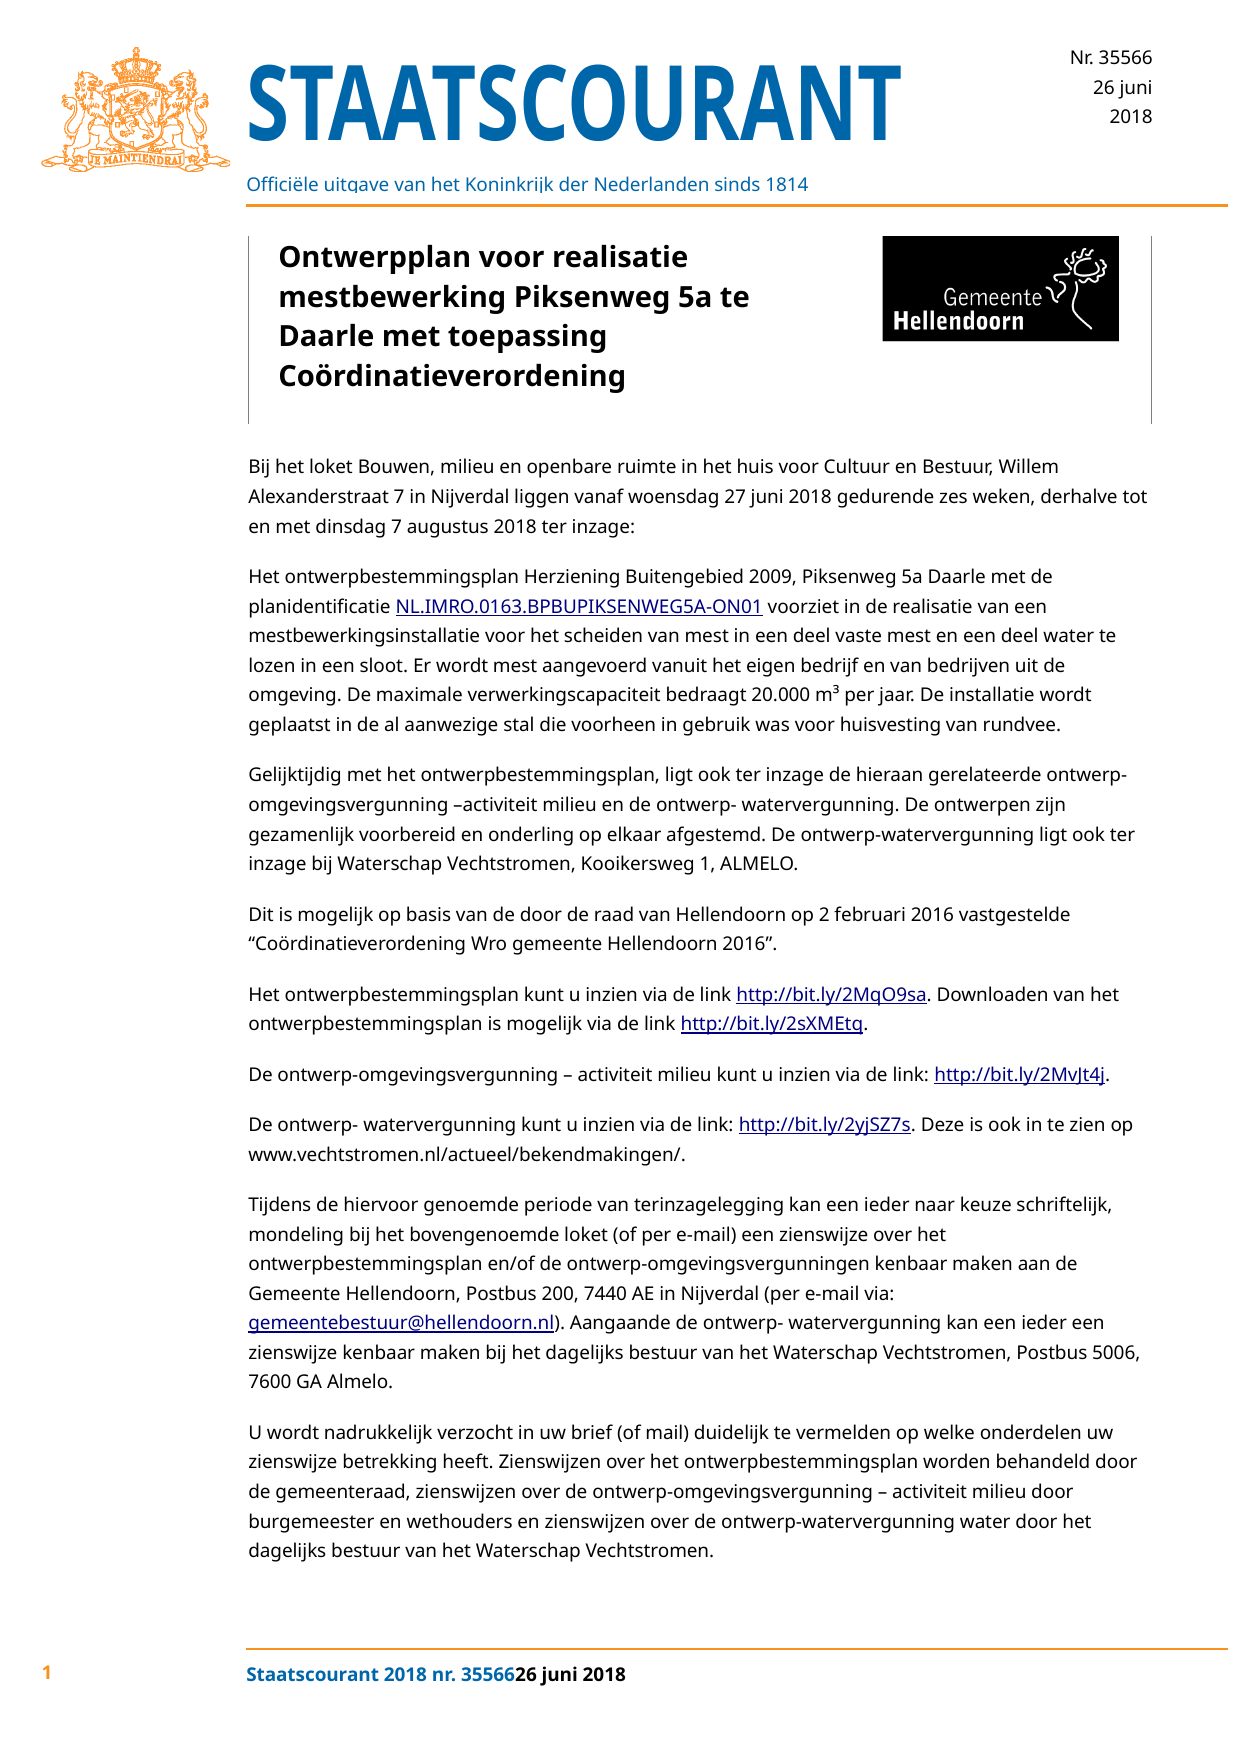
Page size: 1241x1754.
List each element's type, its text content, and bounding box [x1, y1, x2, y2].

text Tijdens de hiervoor genoemde periode van terinzagelegging kan een ieder naar keuze schriftelijk, mondeling bij het bovengenoemde loket (of per e-mail) een zienswijze over het ontwerpbestemmingsplan en/of de ontwerp-omgevingsvergunningen kenbaar maken aan de Gemeente Hellendoorn, Postbus 200, 7440 AE in Nijverdal (per e-mail via: gemeentebestuur@hellendoorn.nl). Aangaande de ontwerp- watervergunning kan een ieder een zienswijze kenbaar maken bij het dagelijks bestuur van het Waterschap Vechtstromen, Postbus 5006, 7600 GA Almelo. [248, 1191, 1152, 1394]
picture [882, 236, 1119, 342]
text Het ontwerpbestemmingsplan kunt u inzien via de link http://bit.ly/2MqO9sa. Downloaden van het ontwerpbestemmingsplan is mogelijk via de link http://bit.ly/2sXMEtq. [248, 981, 1152, 1036]
text De ontwerp-omgevingsvergunning – activiteit milieu kunt u inzien via de link: http://bit.ly/2MvJt4j. [248, 1061, 1152, 1086]
table_header Ontwerpplan voor realisatie mestbewerking Piksenweg 5a te Daarle met toepassing Coördinatieverordening [249, 236, 850, 424]
table_header [850, 236, 1151, 424]
text Het ontwerpbestemmingsplan Herziening Buitengebied 2009, Piksenweg 5a Daarle met de planidentificatie NL.IMRO.0163.BPBUPIKSENWEG5A-ON01 voorziet in de realisatie van een mestbewerkingsinstallatie voor het scheiden van mest in een deel vaste mest en een deel water te lozen in een sloot. Er wordt mest aangevoerd vanuit het eigen bedrijf en van bedrijven uit de omgeving. De maximale verwerkingscapaciteit bedraagt 20.000 m³ per jaar. De installatie wordt geplaatst in de al aanwezige stal die voorheen in gebruik was voor huisvesting van rundvee. [248, 563, 1152, 737]
text Dit is mogelijk op basis van de door de raad van Hellendoorn op 2 februari 2016 vastgestelde “Coördinatieverordening Wro gemeente Hellendoorn 2016”. [248, 901, 1152, 956]
text Bij het loket Bouwen, milieu en openbare ruimte in het huis voor Cultuur en Bestuur, Willem Alexanderstraat 7 in Nijverdal liggen vanaf woensdag 27 juni 2018 gedurende zes weken, derhalve tot en met dinsdag 7 augustus 2018 ter inzage: [248, 454, 1152, 538]
text De ontwerp- watervergunning kunt u inzien via de link: http://bit.ly/2yjSZ7s. Deze is ook in te zien op www.vechtstromen.nl/actueel/bekendmakingen/. [248, 1111, 1152, 1166]
text Gelijktijdig met het ontwerpbestemmingsplan, ligt ook ter inzage de hieraan gerelateerde ontwerp-omgevingsvergunning –activiteit milieu en de ontwerp- watervergunning. De ontwerpen zijn gezamenlijk voorbereid en onderling op elkaar afgestemd. De ontwerp-watervergunning ligt ook ter inzage bij Waterschap Vechtstromen, Kooikersweg 1, ALMELO. [248, 762, 1152, 876]
text U wordt nadrukkelijk verzocht in uw brief (of mail) duidelijk te vermelden op welke onderdelen uw zienswijze betrekking heeft. Zienswijzen over het ontwerpbestemmingsplan worden behandeld door de gemeenteraad, zienswijzen over de ontwerp-omgevingsvergunning – activiteit milieu door burgemeester en wethouders en zienswijzen over de ontwerp-watervergunning water door het dagelijks bestuur van het Waterschap Vechtstromen. [248, 1419, 1152, 1563]
picture [41, 47, 231, 172]
